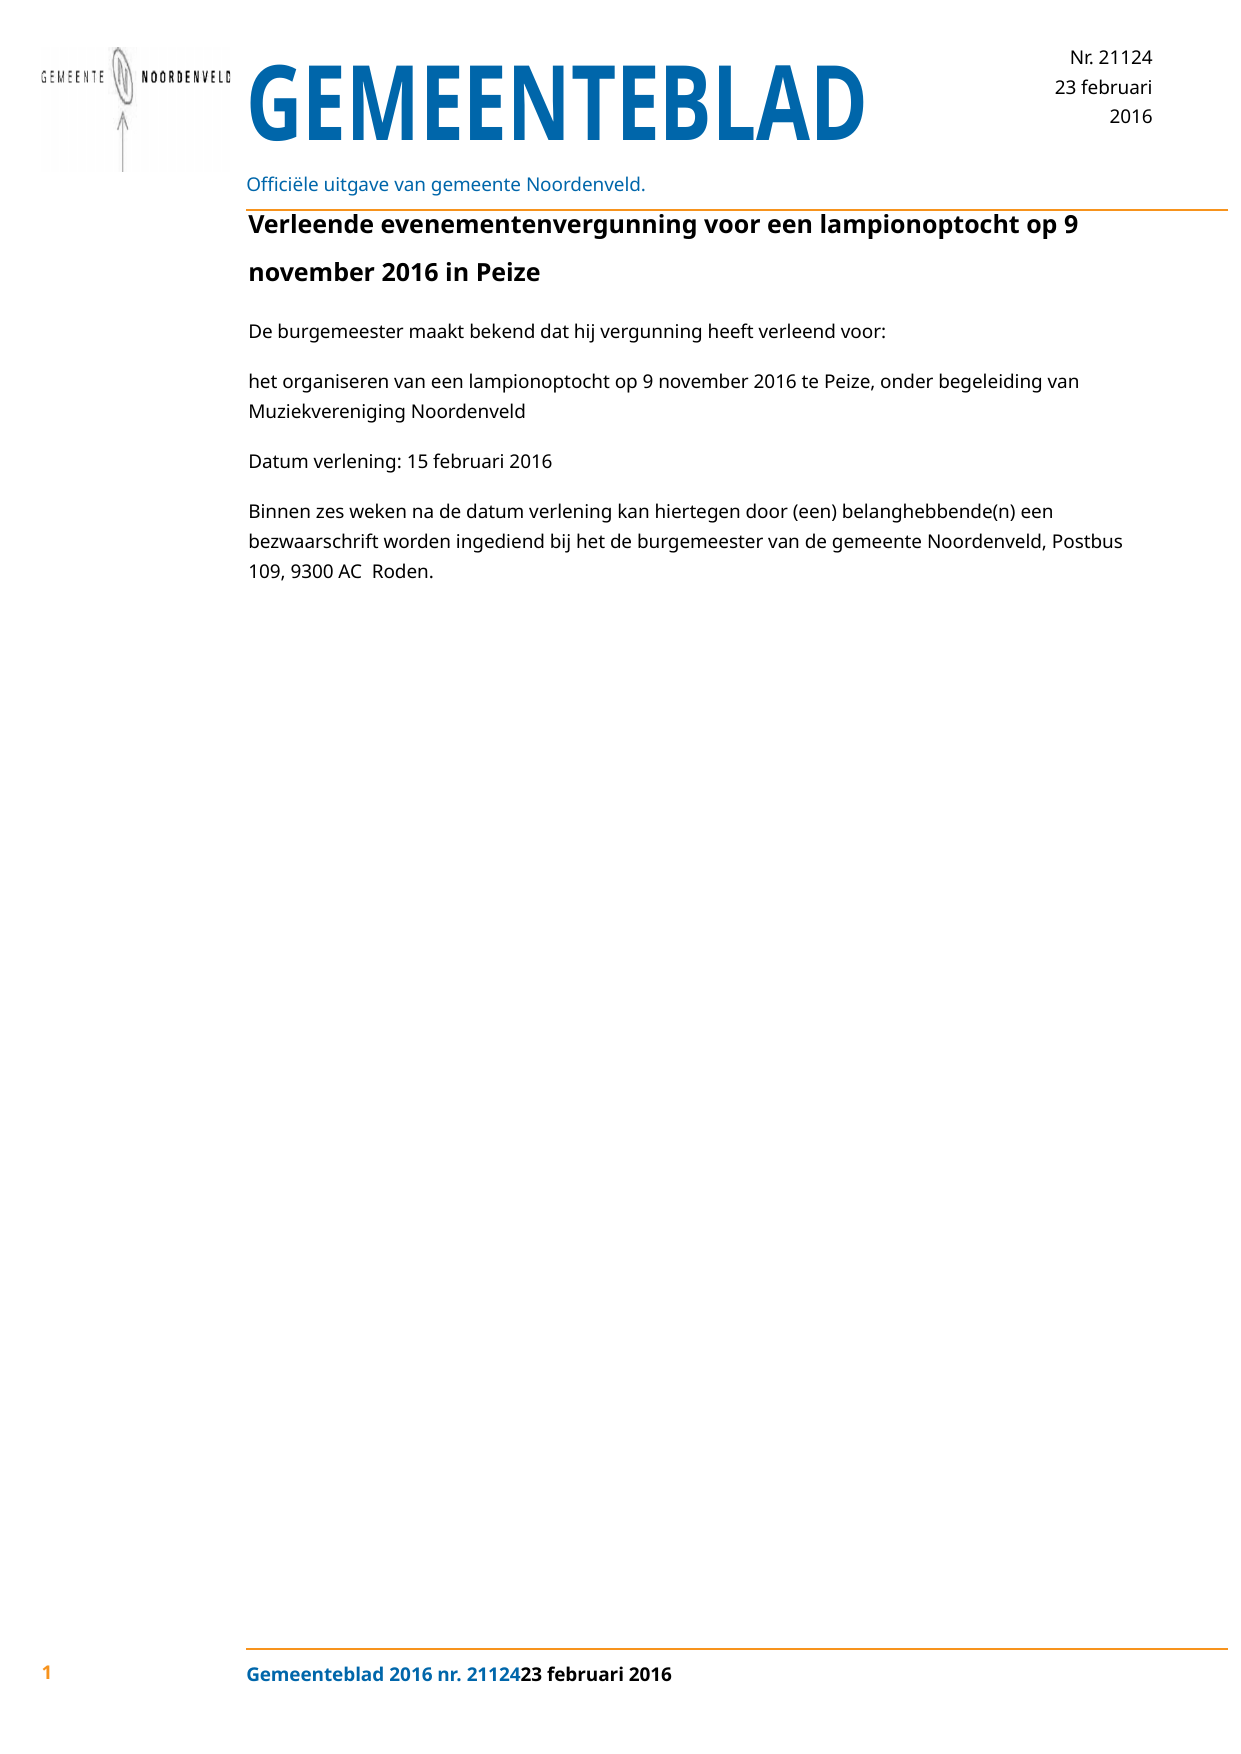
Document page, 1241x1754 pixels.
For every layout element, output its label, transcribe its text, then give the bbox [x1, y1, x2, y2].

text De burgemeester maakt bekend dat hij vergunning heeft verleend voor: [248, 318, 1152, 344]
text Binnen zes weken na de datum verlening kan hiertegen door (een) belanghebbende(n) een bezwaarschrift worden ingediend bij het de burgemeester van de gemeente Noordenveld, Postbus 109, 9300 AC Roden. [248, 499, 1152, 584]
picture [41, 47, 231, 172]
text Verleende evenementenvergunning voor een lampionoptocht op 9 november 2016 in Peize [248, 211, 1152, 288]
text Datum verlening: 15 februari 2016 [248, 448, 1152, 474]
text het organiseren van een lampionoptocht op 9 november 2016 te Peize, onder begeleiding van Muziekvereniging Noordenveld [248, 368, 1152, 424]
